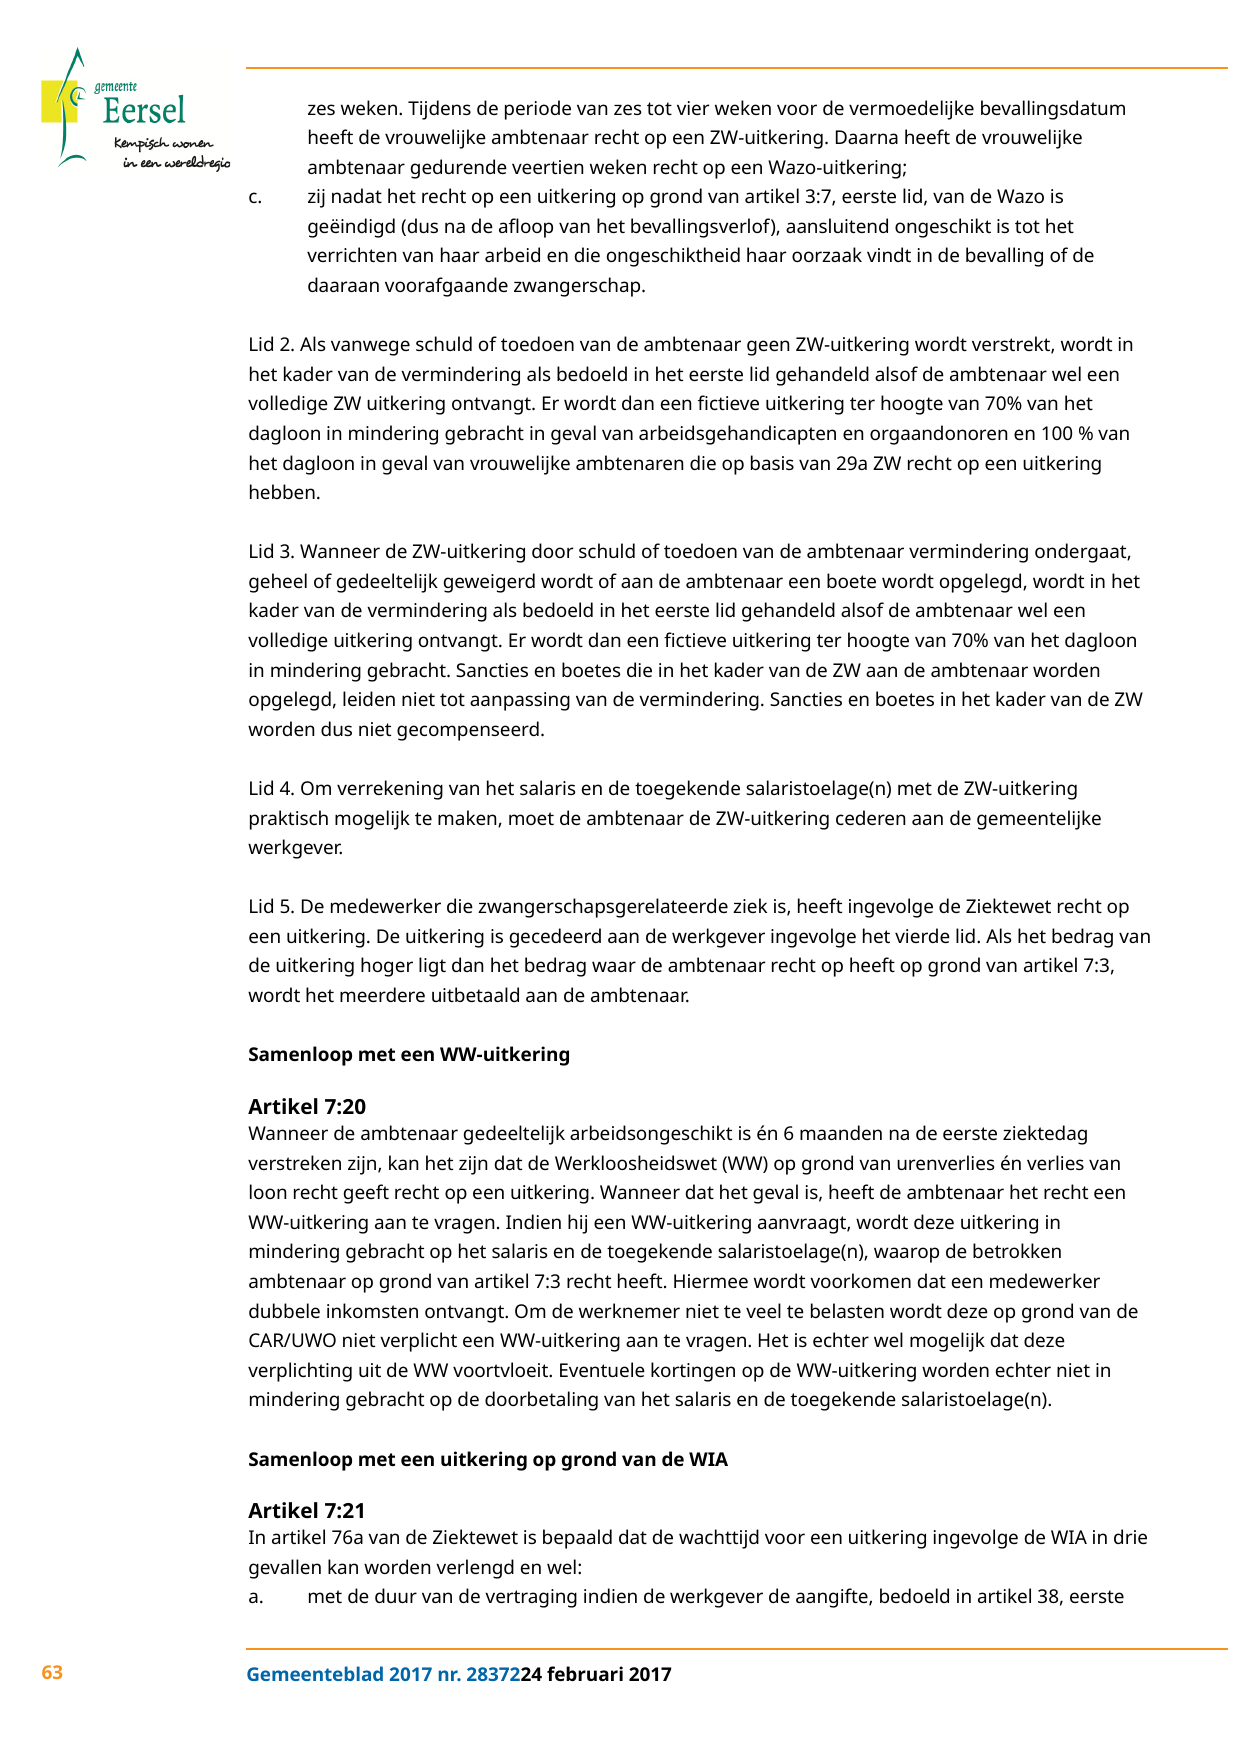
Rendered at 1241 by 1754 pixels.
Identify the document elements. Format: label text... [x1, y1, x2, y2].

text Samenloop met een WW-uitkering [248, 1041, 1152, 1067]
text Lid 4. Om verrekening van het salaris en de toegekende salaristoelage(n) met de ZW-uitkering praktisch mogelijk te maken, moet de ambtenaar de ZW-uitkering cederen aan de gemeentelijke werkgever. [248, 775, 1152, 860]
list met de duur van de vertraging indien de werkgever de aangifte, bedoeld in artikel 38, eerste [248, 1584, 1152, 1609]
text Lid 2. Als vanwege schuld of toedoen van de ambtenaar geen ZW-uitkering wordt verstrekt, wordt in het kader van de vermindering als bedoeld in het eerste lid gehandeld alsof de ambtenaar wel een volledige ZW uitkering ontvangt. Er wordt dan een fictieve uitkering ter hoogte van 70% van het dagloon in mindering gebracht in geval van arbeidsgehandicapten en orgaandonoren en 100 % van het dagloon in geval van vrouwelijke ambtenaren die op basis van 29a ZW recht op een uitkering hebben. [248, 331, 1152, 505]
text Artikel 7:21 [248, 1496, 1152, 1524]
list zes weken. Tijdens de periode van zes tot vier weken voor de vermoedelijke bevallingsdatum heeft de vrouwelijke ambtenaar recht op een ZW-uitkering. Daarna heeft de vrouwelijke ambtenaar gedurende veertien weken recht op een Wazo-uitkering; [248, 95, 1152, 180]
text In artikel 76a van de Ziektewet is bepaald dat de wachttijd voor een uitkering ingevolge de WIA in drie gevallen kan worden verlengd en wel: [248, 1524, 1152, 1580]
text Lid 5. De medewerker die zwangerschapsgerelateerde ziek is, heeft ingevolge de Ziektewet recht op een uitkering. De uitkering is gecedeerd aan de werkgever ingevolge het vierde lid. Als het bedrag van de uitkering hoger ligt dan het bedrag waar de ambtenaar recht op heeft op grond van artikel 7:3, wordt het meerdere uitbetaald aan de ambtenaar. [248, 893, 1152, 1008]
text Samenloop met een uitkering op grond van de WIA [248, 1446, 1152, 1471]
text Artikel 7:20 [248, 1092, 1152, 1120]
text Lid 3. Wanneer de ZW-uitkering door schuld of toedoen van de ambtenaar vermindering ondergaat, geheel of gedeeltelijk geweigerd wordt of aan de ambtenaar een boete wordt opgelegd, wordt in het kader van de vermindering als bedoeld in het eerste lid gehandeld alsof de ambtenaar wel een volledige uitkering ontvangt. Er wordt dan een fictieve uitkering ter hoogte van 70% van het dagloon in mindering gebracht. Sancties en boetes die in het kader van de ZW aan de ambtenaar worden opgelegd, leiden niet tot aanpassing van de vermindering. Sancties en boetes in het kader van de ZW worden dus niet gecompenseerd. [248, 538, 1152, 742]
list zij nadat het recht op een uitkering op grond van artikel 3:7, eerste lid, van de Wazo is geëindigd (dus na de afloop van het bevallingsverlof), aansluitend ongeschikt is tot het verrichten van haar arbeid en die ongeschiktheid haar oorzaak vindt in de bevalling of de daaraan voorafgaande zwangerschap. [248, 183, 1152, 298]
text Wanneer de ambtenaar gedeeltelijk arbeidsongeschikt is én 6 maanden na de eerste ziektedag verstreken zijn, kan het zijn dat de Werkloosheidswet (WW) op grond van urenverlies én verlies van loon recht geeft recht op een uitkering. Wanneer dat het geval is, heeft de ambtenaar het recht een WW-uitkering aan te vragen. Indien hij een WW-uitkering aanvraagt, wordt deze uitkering in mindering gebracht op het salaris en de toegekende salaristoelage(n), waarop de betrokken ambtenaar op grond van artikel 7:3 recht heeft. Hiermee wordt voorkomen dat een medewerker dubbele inkomsten ontvangt. Om de werknemer niet te veel te belasten wordt deze op grond van de CAR/UWO niet verplicht een WW-uitkering aan te vragen. Het is echter wel mogelijk dat deze verplichting uit de WW voortvloeit. Eventuele kortingen op de WW-uitkering worden echter niet in mindering gebracht op de doorbetaling van het salaris en de toegekende salaristoelage(n). [248, 1120, 1152, 1412]
picture [41, 47, 231, 172]
